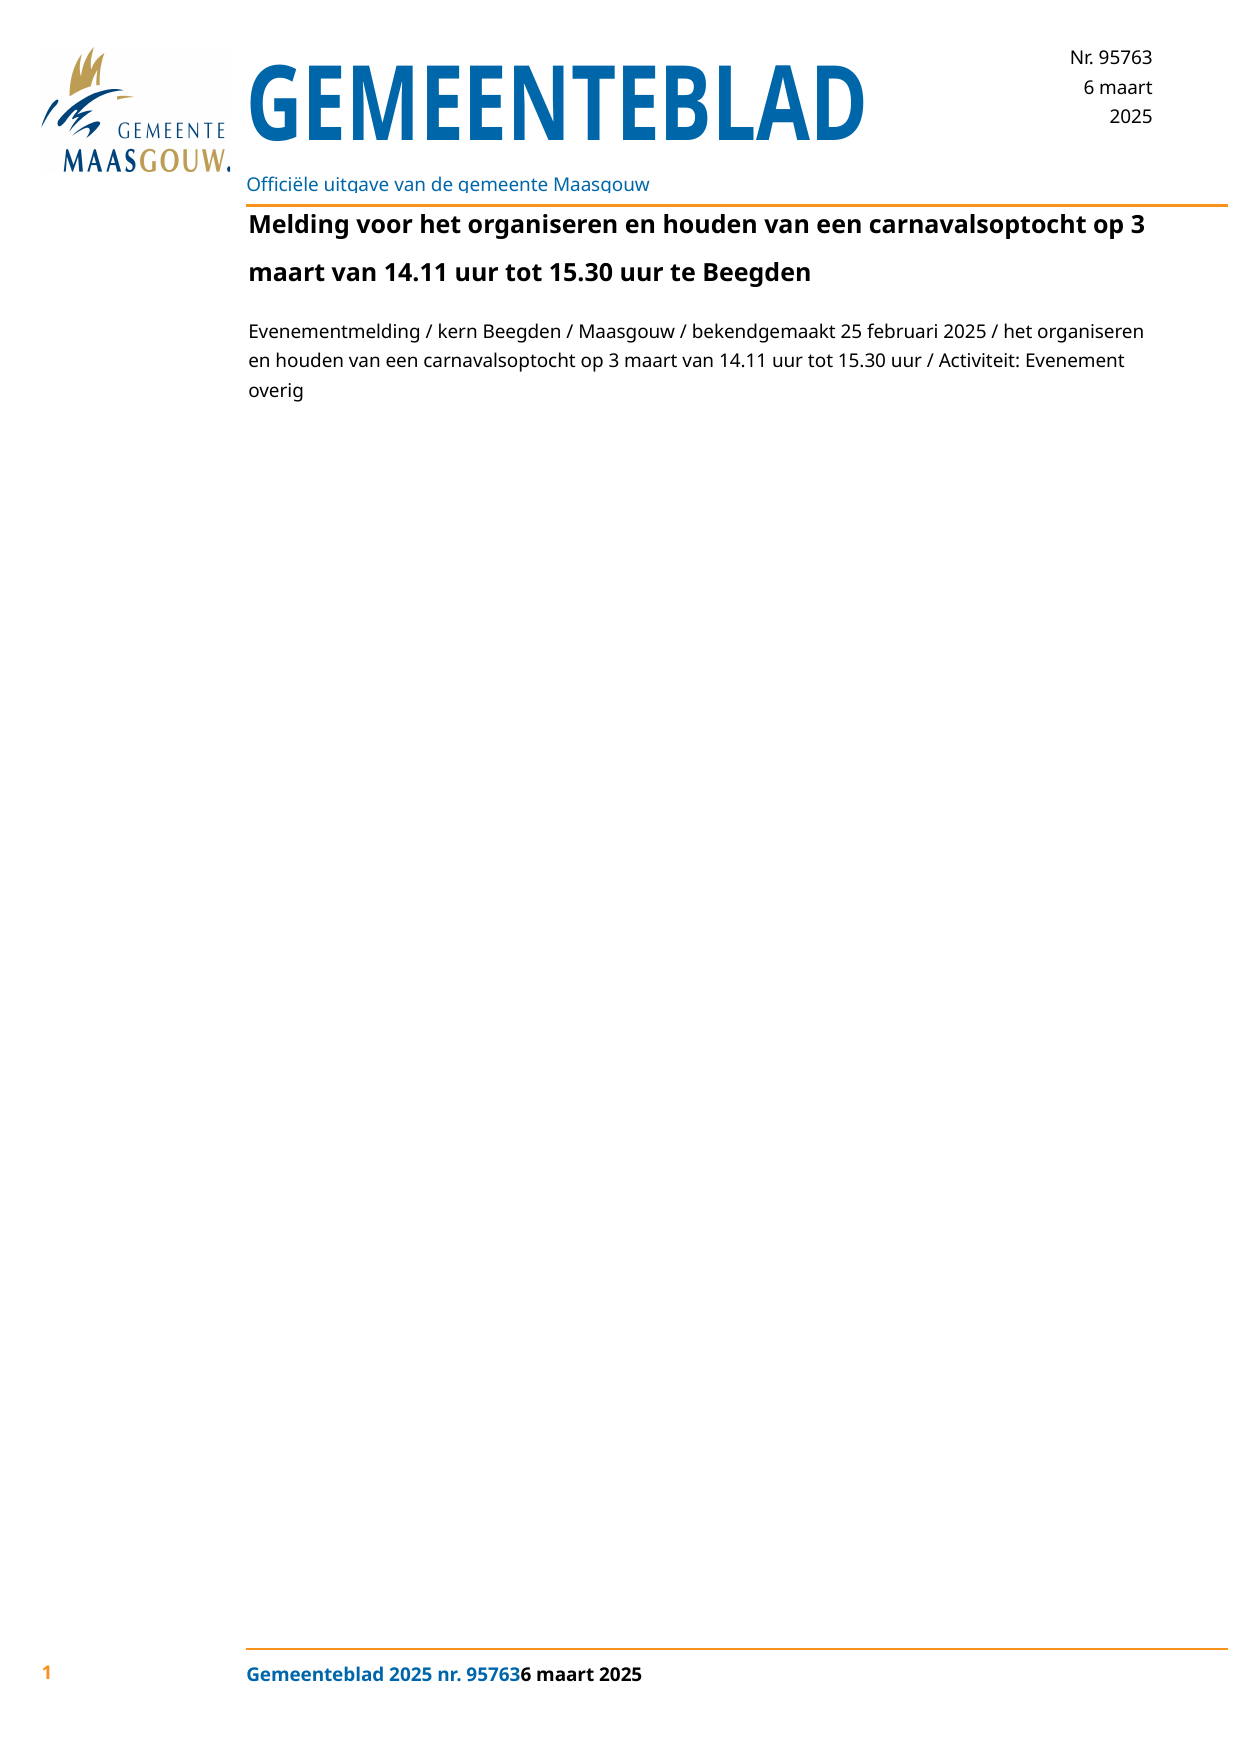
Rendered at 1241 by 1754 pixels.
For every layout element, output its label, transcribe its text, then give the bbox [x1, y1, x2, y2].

text Melding voor het organiseren en houden van een carnavalsoptocht op 3 maart van 14.11 uur tot 15.30 uur te Beegden [248, 207, 1152, 288]
text Evenementmelding / kern Beegden / Maasgouw / bekendgemaakt 25 februari 2025 / het organiseren en houden van een carnavalsoptocht op 3 maart van 14.11 uur tot 15.30 uur / Activiteit: Evenement overig [248, 318, 1152, 403]
picture [41, 47, 231, 172]
